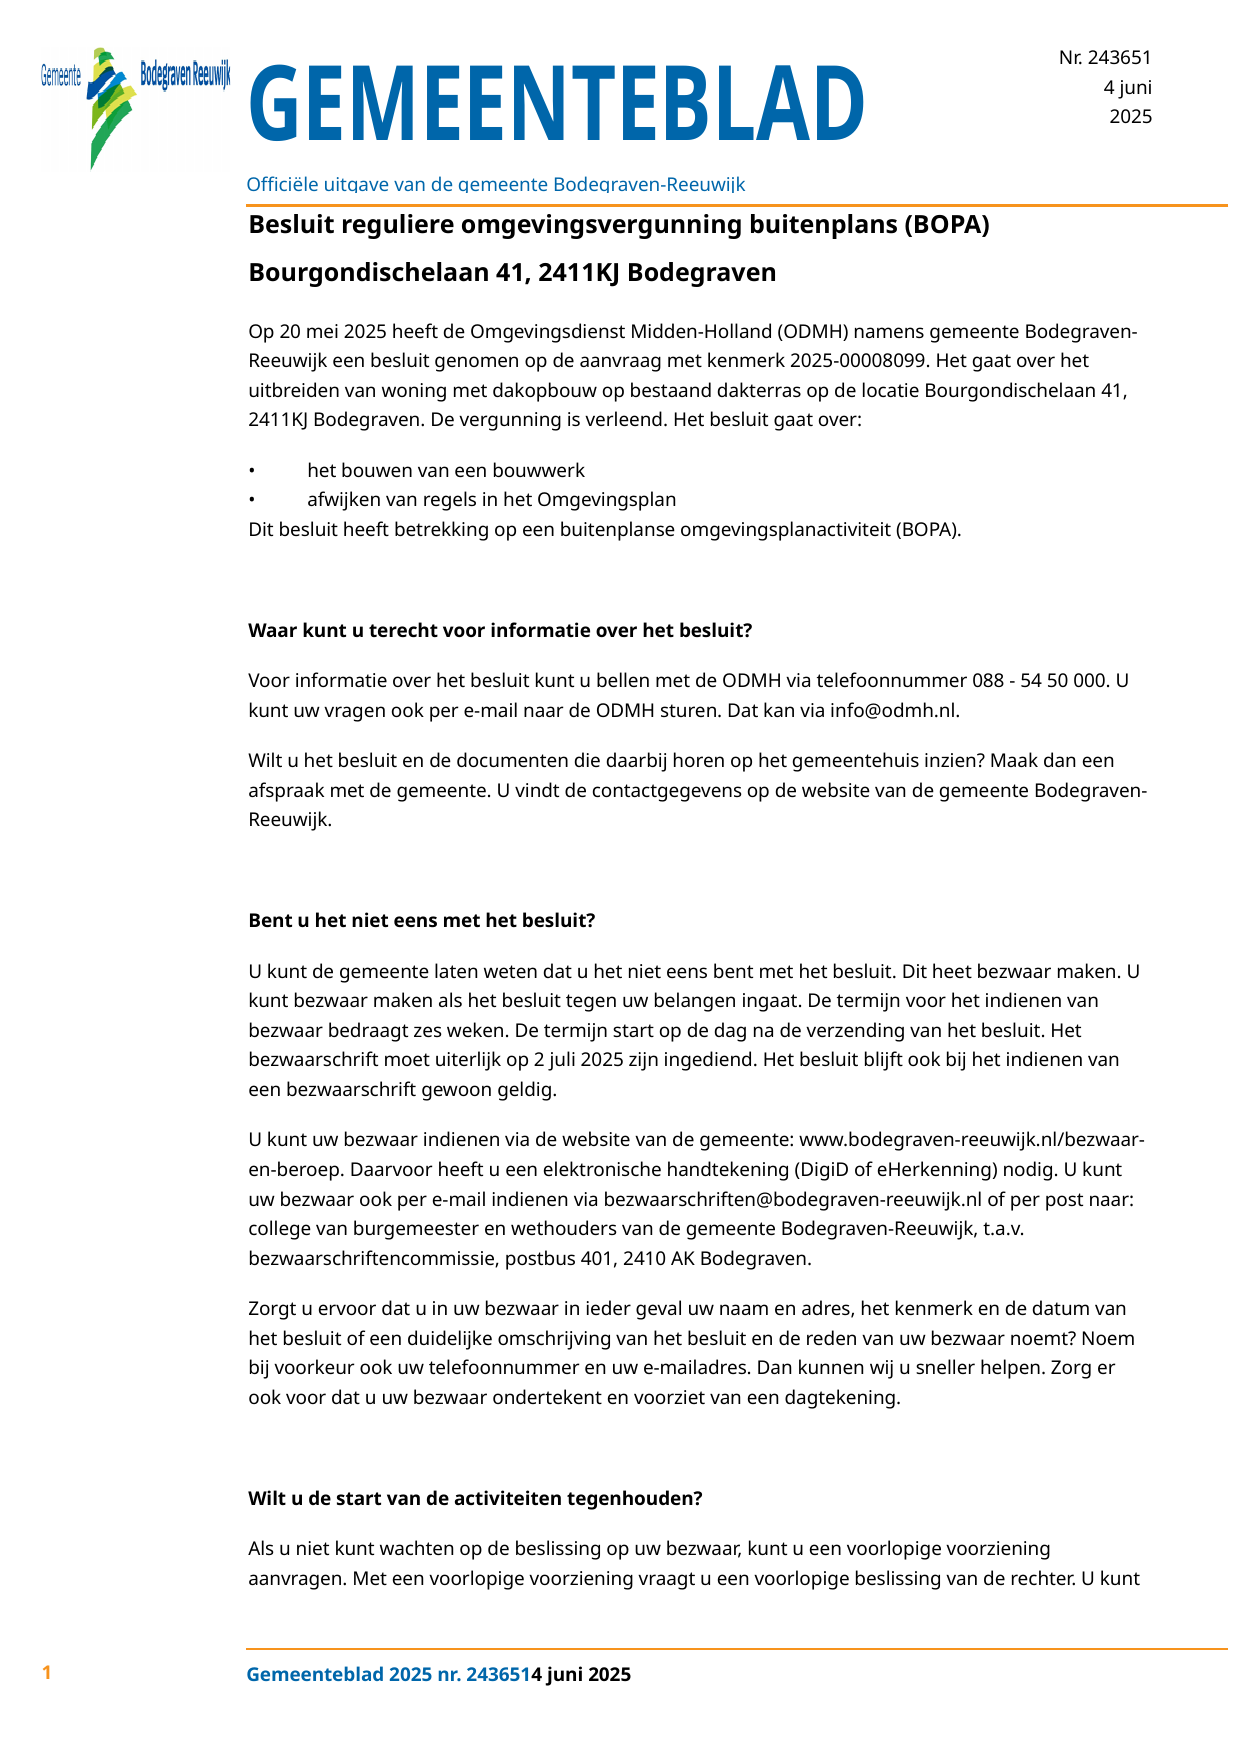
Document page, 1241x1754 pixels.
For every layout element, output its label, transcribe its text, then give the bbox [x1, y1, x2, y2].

text Voor informatie over het besluit kunt u bellen met de ODMH via telefoonnummer 088 - 54 50 000. U kunt uw vragen ook per e-mail naar de ODMH sturen. Dat kan via info@odmh.nl. [248, 667, 1152, 723]
text Besluit reguliere omgevingsvergunning buitenplans (BOPA) Bourgondischelaan 41, 2411KJ Bodegraven [248, 207, 1152, 288]
picture [41, 47, 231, 172]
text Waar kunt u terecht voor informatie over het besluit? [248, 617, 1152, 643]
text Als u niet kunt wachten op de beslissing op uw bezwaar, kunt u een voorlopige voorziening aanvragen. Met een voorlopige voorziening vraagt u een voorlopige beslissing van de rechter. U kunt [248, 1535, 1152, 1591]
list afwijken van regels in het Omgevingsplan [248, 487, 1152, 512]
text Op 20 mei 2025 heeft de Omgevingsdienst Midden-Holland (ODMH) namens gemeente Bodegraven-Reeuwijk een besluit genomen op de aanvraag met kenmerk 2025-00008099. Het gaat over het uitbreiden van woning met dakopbouw op bestaand dakterras op de locatie Bourgondischelaan 41, 2411KJ Bodegraven. De vergunning is verleend. Het besluit gaat over: [248, 318, 1152, 432]
text Dit besluit heeft betrekking op een buitenplanse omgevingsplanactiviteit (BOPA). [248, 516, 1152, 542]
text U kunt uw bezwaar indienen via de website van de gemeente: www.bodegraven-reeuwijk.nl/bezwaar-en-beroep. Daarvoor heeft u een elektronische handtekening (DigiD of eHerkenning) nodig. U kunt uw bezwaar ook per e-mail indienen via bezwaarschriften@bodegraven-reeuwijk.nl of per post naar: college van burgemeester en wethouders van de gemeente Bodegraven-Reeuwijk, t.a.v. bezwaarschriftencommissie, postbus 401, 2410 AK Bodegraven. [248, 1127, 1152, 1271]
text Zorgt u ervoor dat u in uw bezwaar in ieder geval uw naam en adres, het kenmerk en de datum van het besluit of een duidelijke omschrijving van het besluit en de reden van uw bezwaar noemt? Noem bij voorkeur ook uw telefoonnummer en uw e-mailadres. Dan kunnen wij u sneller helpen. Zorg er ook voor dat u uw bezwaar ondertekent en voorziet van een dagtekening. [248, 1295, 1152, 1410]
text Wilt u het besluit en de documenten die daarbij horen op het gemeentehuis inzien? Maak dan een afspraak met de gemeente. U vindt de contactgegevens op de website van de gemeente Bodegraven-Reeuwijk. [248, 747, 1152, 832]
text Bent u het niet eens met het besluit? [248, 907, 1152, 933]
list het bouwen van een bouwwerk [248, 457, 1152, 483]
text Wilt u de start van de activiteiten tegenhouden? [248, 1485, 1152, 1511]
text U kunt de gemeente laten weten dat u het niet eens bent met het besluit. Dit heet bezwaar maken. U kunt bezwaar maken als het besluit tegen uw belangen ingaat. De termijn voor het indienen van bezwaar bedraagt zes weken. De termijn start op de dag na de verzending van het besluit. Het bezwaarschrift moet uiterlijk op 2 juli 2025 zijn ingediend. Het besluit blijft ook bij het indienen van een bezwaarschrift gewoon geldig. [248, 958, 1152, 1102]
